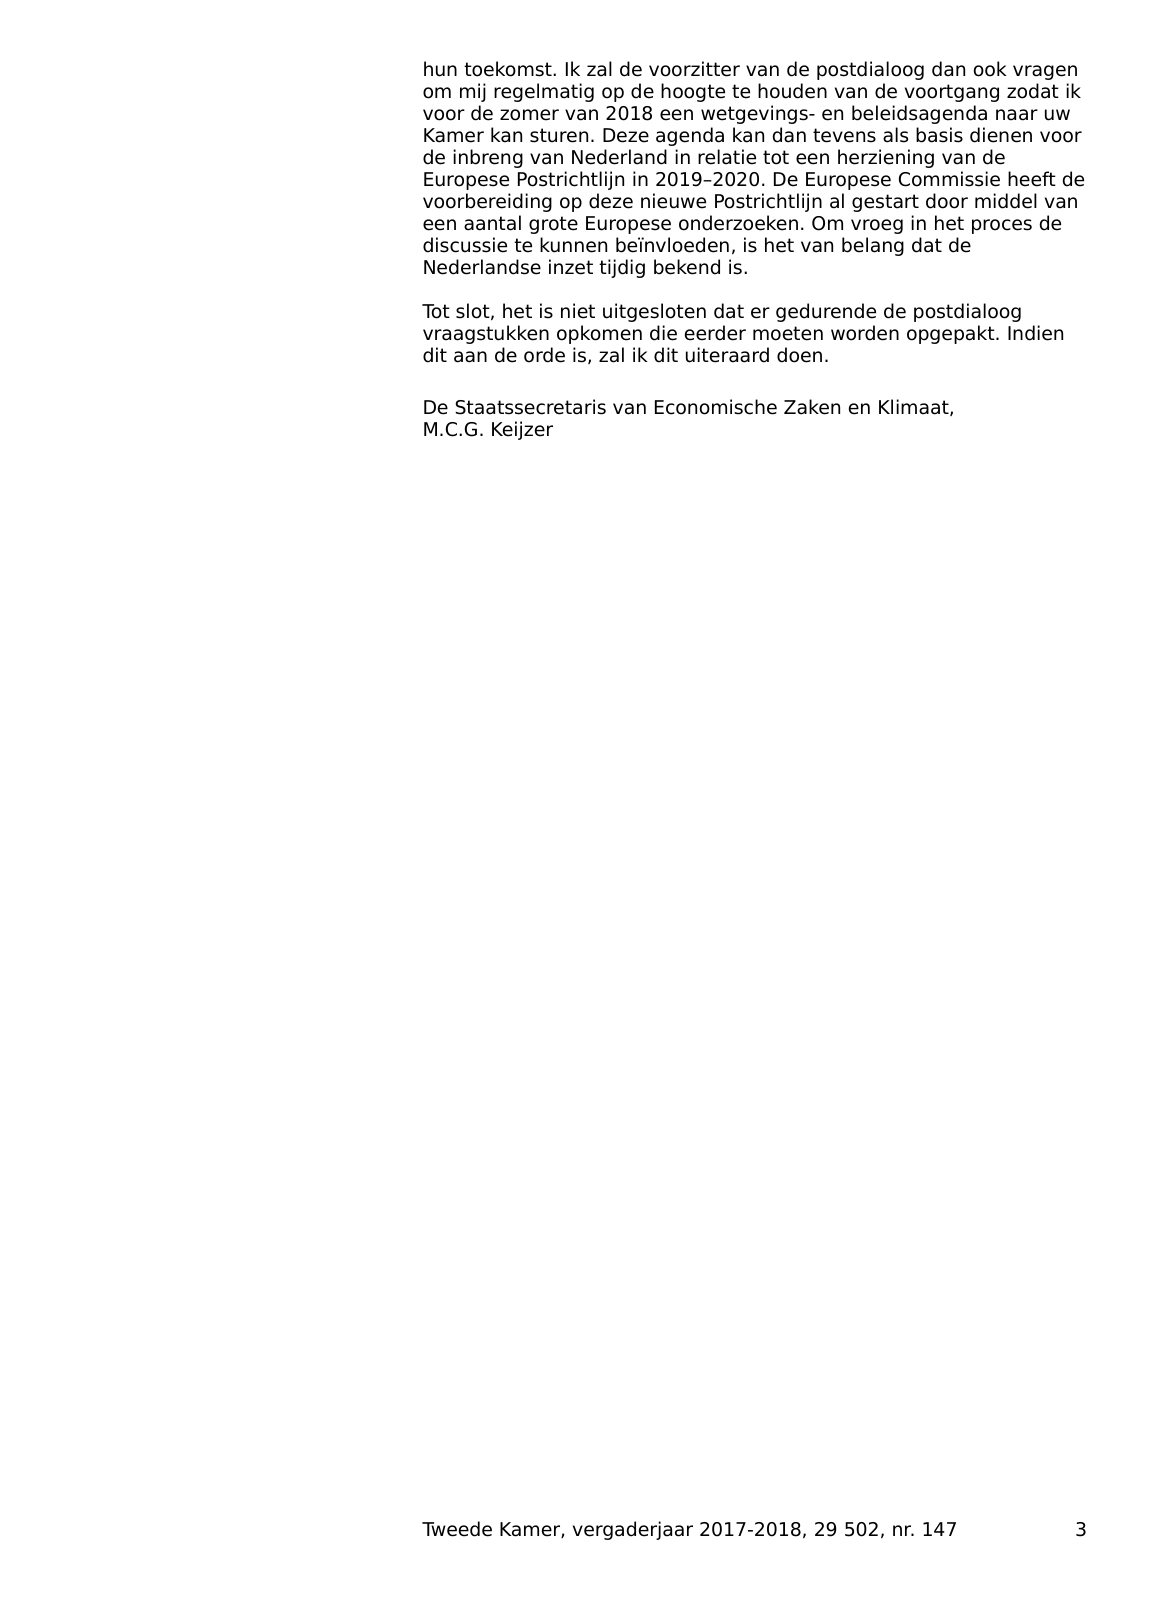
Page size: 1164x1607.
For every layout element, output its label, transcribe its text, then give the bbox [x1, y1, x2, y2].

text De Staatssecretaris van Economische Zaken en Klimaat, M.C.G. Keijzer [422, 397, 1087, 441]
text Tot slot, het is niet uitgesloten dat er gedurende de postdialoog vraagstukken opkomen die eerder moeten worden opgepakt. Indien dit aan de orde is, zal ik dit uiteraard doen. [422, 301, 1087, 367]
text hun toekomst. Ik zal de voorzitter van de postdialoog dan ook vragen om mij regelmatig op de hoogte te houden van de voortgang zodat ik voor de zomer van 2018 een wetgevings- en beleidsagenda naar uw Kamer kan sturen. Deze agenda kan dan tevens als basis dienen voor de inbreng van Nederland in relatie tot een herziening van de Europese Postrichtlijn in 2019–2020. De Europese Commissie heeft de voorbereiding op deze nieuwe Postrichtlijn al gestart door middel van een aantal grote Europese onderzoeken. Om vroeg in het proces de discussie te kunnen beïnvloeden, is het van belang dat de Nederlandse inzet tijdig bekend is. [422, 59, 1087, 279]
